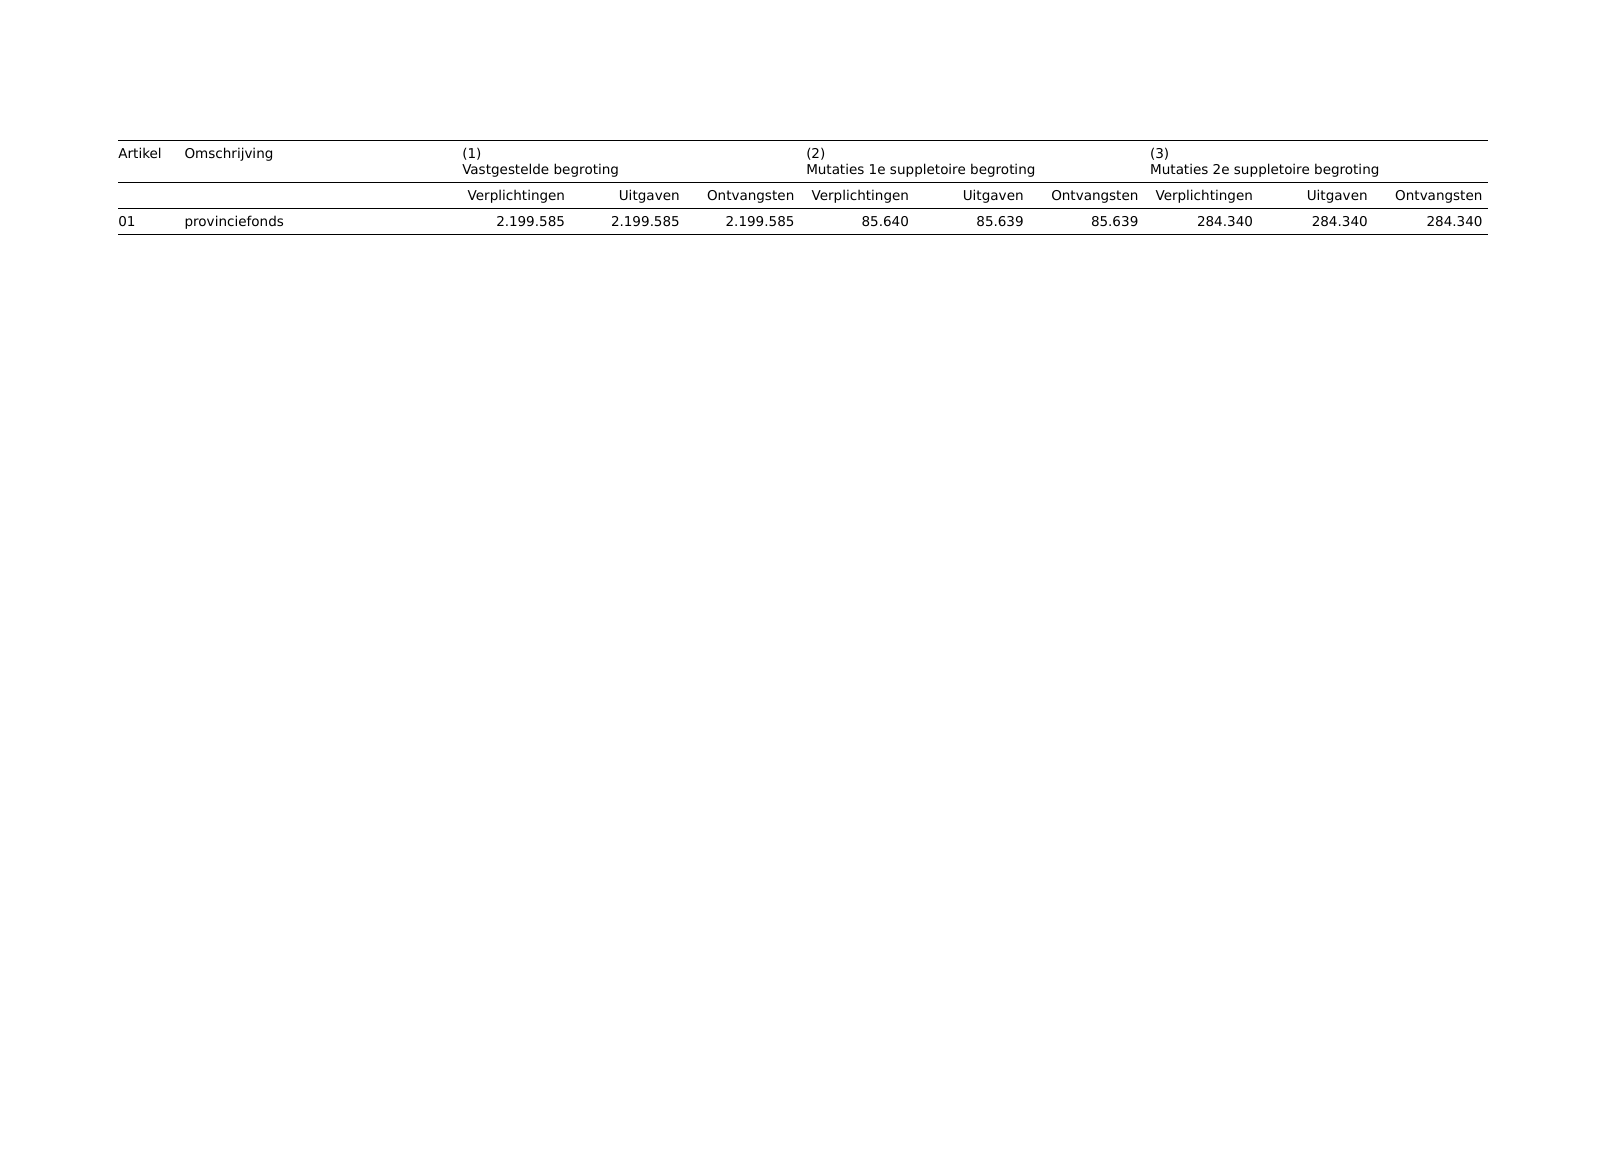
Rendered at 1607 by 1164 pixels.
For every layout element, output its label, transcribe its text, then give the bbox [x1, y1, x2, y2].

table_cell [179, 183, 456, 208]
table_cell Verplichtingen [1144, 183, 1259, 208]
table_cell Uitgaven [1259, 183, 1373, 208]
table_cell Uitgaven [571, 183, 685, 208]
table_header (3) Mutaties 2e suppletoire begroting [1144, 141, 1488, 182]
table_cell 2.199.585 [571, 209, 685, 234]
table_cell Ontvangsten [685, 183, 800, 208]
table_cell 85.639 [915, 209, 1029, 234]
table_header (1) Vastgestelde begroting [456, 141, 800, 182]
table_cell 85.639 [1029, 209, 1144, 234]
table_cell provinciefonds [179, 209, 456, 234]
table_cell 284.340 [1259, 209, 1373, 234]
table_cell Ontvangsten [1373, 183, 1488, 208]
table_cell Uitgaven [915, 183, 1029, 208]
table_cell Verplichtingen [800, 183, 915, 208]
table_cell 2.199.585 [685, 209, 800, 234]
table_cell [118, 183, 178, 208]
table_cell Verplichtingen [456, 183, 571, 208]
table_cell 01 [118, 209, 178, 234]
table_cell Ontvangsten [1029, 183, 1144, 208]
table_header Artikel [118, 141, 178, 182]
table_cell 284.340 [1144, 209, 1259, 234]
table_cell 85.640 [800, 209, 915, 234]
table_cell 2.199.585 [456, 209, 571, 234]
table_header (2) Mutaties 1e suppletoire begroting [800, 141, 1144, 182]
table_header Omschrijving [179, 141, 456, 182]
table_cell 284.340 [1373, 209, 1488, 234]
